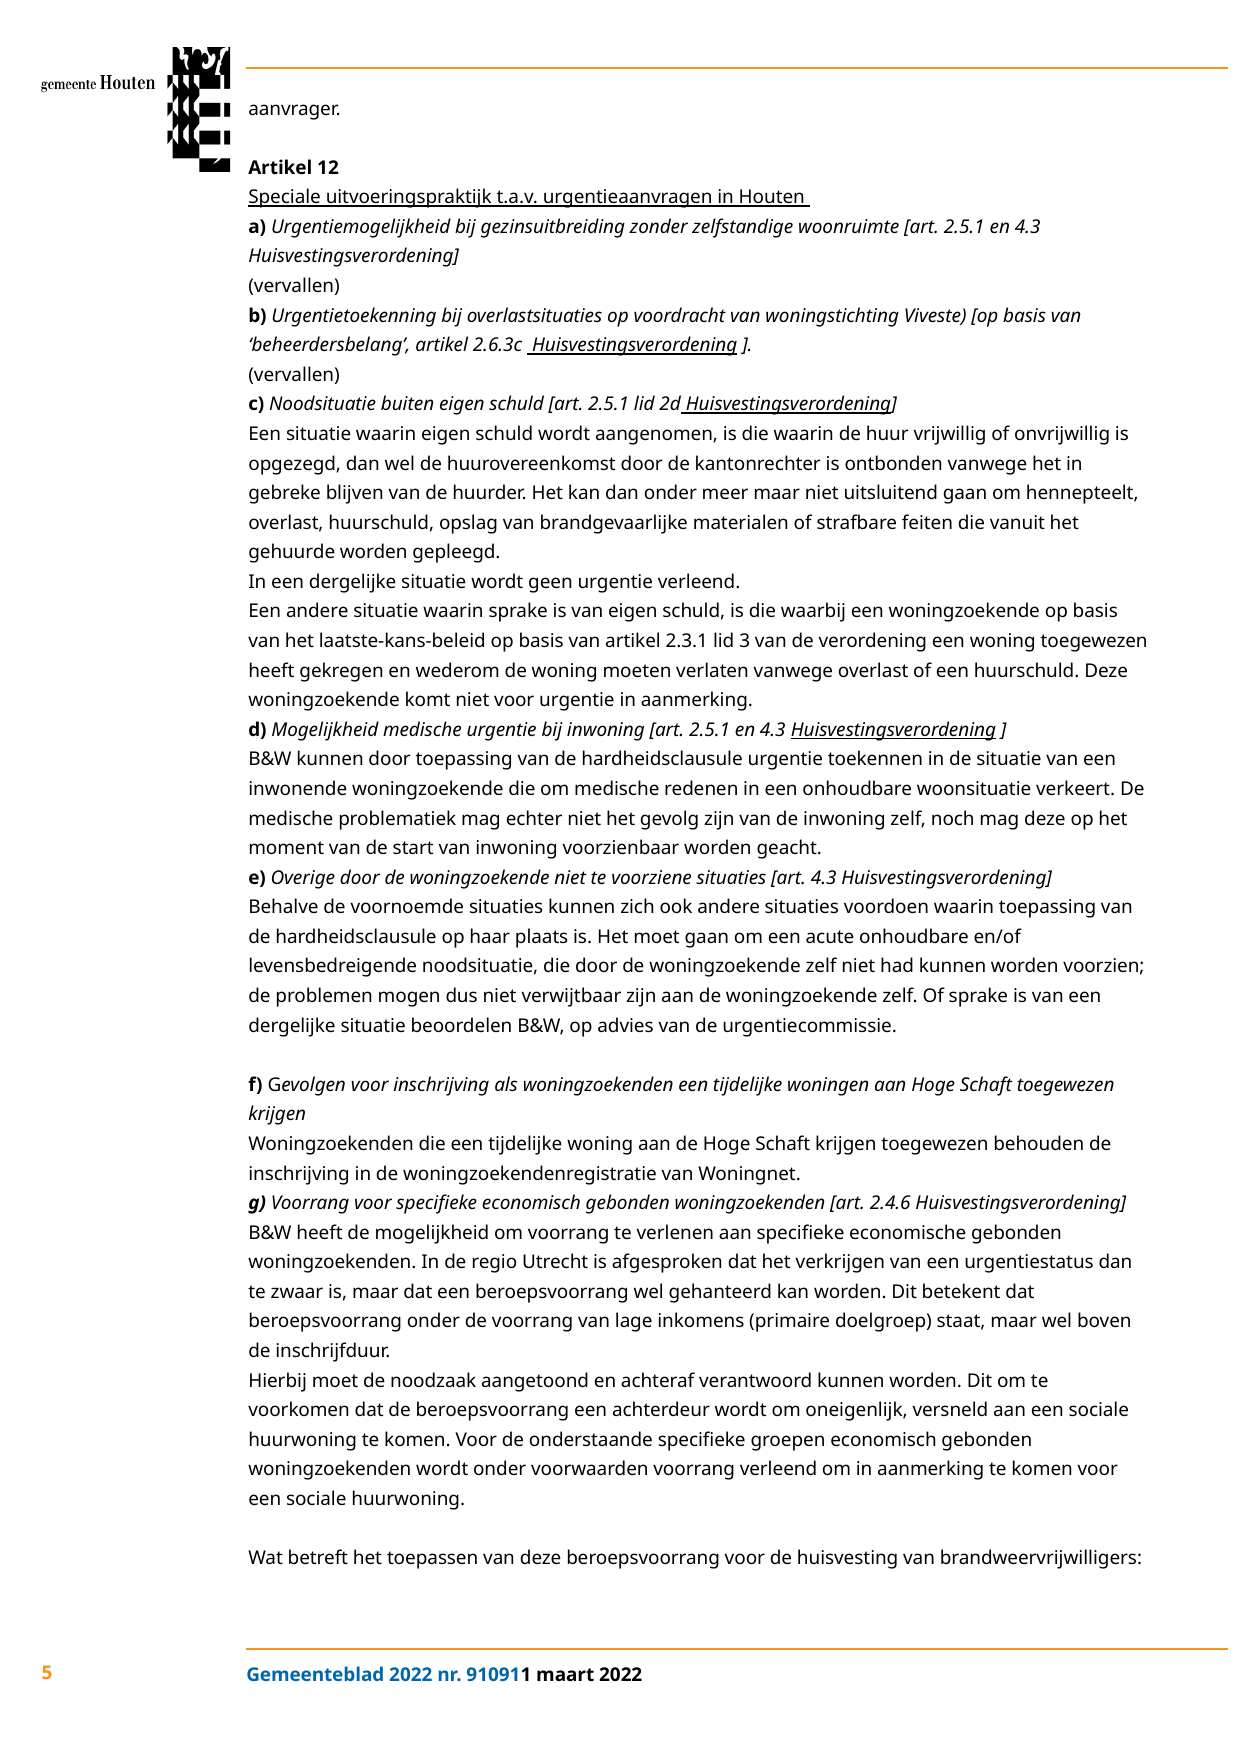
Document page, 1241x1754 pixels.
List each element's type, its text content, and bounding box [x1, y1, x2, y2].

text B&W kunnen door toepassing van de hardheidsclausule urgentie toekennen in de situatie van een inwonende woningzoekende die om medische redenen in een onhoudbare woonsituatie verkeert. De medische problematiek mag echter niet het gevolg zijn van de inwoning zelf, noch mag deze op het moment van de start van inwoning voorzienbaar worden geacht. [248, 746, 1152, 860]
text b) Urgentietoekenning bij overlastsituaties op voordracht van woningstichting Viveste) [op basis van ‘beheerdersbelang’, artikel 2.6.3c Huisvestingsverordening ]. [248, 302, 1152, 357]
text a) Urgentiemogelijkheid bij gezinsuitbreiding zonder zelfstandige woonruimte [art. 2.5.1 en 4.3 Huisvestingsverordening] [248, 213, 1152, 268]
text e) Overige door de woningzoekende niet te voorziene situaties [art. 4.3 Huisvestingsverordening] [248, 864, 1152, 890]
text c) Noodsituatie buiten eigen schuld [art. 2.5.1 lid 2d Huisvestingsverordening] [248, 391, 1152, 416]
text g) Voorrang voor specifieke economisch gebonden woningzoekenden [art. 2.4.6 Huisvestingsverordening] [248, 1189, 1152, 1215]
text Artikel 12 [248, 154, 1152, 180]
text d) Mogelijkheid medische urgentie bij inwoning [art. 2.5.1 en 4.3 Huisvestingsverordening ] [248, 716, 1152, 742]
text Speciale uitvoeringspraktijk t.a.v. urgentieaanvragen in Houten [248, 183, 1152, 209]
text f) Gevolgen voor inschrijving als woningzoekenden een tijdelijke woningen aan Hoge Schaft toegewezen krijgen [248, 1071, 1152, 1126]
text B&W heeft de mogelijkheid om voorrang te verlenen aan specifieke economische gebonden woningzoekenden. In de regio Utrecht is afgesproken dat het verkrijgen van een urgentiestatus dan te zwaar is, maar dat een beroepsvoorrang wel gehanteerd kan worden. Dit betekent dat beroepsvoorrang onder de voorrang van lage inkomens (primaire doelgroep) staat, maar wel boven de inschrijfduur. [248, 1219, 1152, 1363]
text Een andere situatie waarin sprake is van eigen schuld, is die waarbij een woningzoekende op basis van het laatste-kans-beleid op basis van artikel 2.3.1 lid 3 van de verordening een woning toegewezen heeft gekregen en wederom de woning moeten verlaten vanwege overlast of een huurschuld. Deze woningzoekende komt niet voor urgentie in aanmerking. [248, 598, 1152, 712]
text Hierbij moet de noodzaak aangetoond en achteraf verantwoord kunnen worden. Dit om te voorkomen dat de beroepsvoorrang een achterdeur wordt om oneigenlijk, versneld aan een sociale huurwoning te komen. Voor de onderstaande specifieke groepen economisch gebonden woningzoekenden wordt onder voorwaarden voorrang verleend om in aanmerking te komen voor een sociale huurwoning. [248, 1367, 1152, 1511]
text Een situatie waarin eigen schuld wordt aangenomen, is die waarin de huur vrijwillig of onvrijwillig is opgezegd, dan wel de huurovereenkomst door de kantonrechter is ontbonden vanwege het in gebreke blijven van de huurder. Het kan dan onder meer maar niet uitsluitend gaan om hennepteelt, overlast, huurschuld, opslag van brandgevaarlijke materialen of strafbare feiten die vanuit het gehuurde worden gepleegd. [248, 420, 1152, 564]
text (vervallen) [248, 361, 1152, 387]
text Wat betreft het toepassen van deze beroepsvoorrang voor de huisvesting van brandweervrijwilligers: [248, 1544, 1152, 1570]
text Woningzoekenden die een tijdelijke woning aan de Hoge Schaft krijgen toegewezen behouden de inschrijving in de woningzoekendenregistratie van Woningnet. [248, 1130, 1152, 1186]
text Behalve de voornoemde situaties kunnen zich ook andere situaties voordoen waarin toepassing van de hardheidsclausule op haar plaats is. Het moet gaan om een acute onhoudbare en/of levensbedreigende noodsituatie, die door de woningzoekende zelf niet had kunnen worden voorzien; de problemen mogen dus niet verwijtbaar zijn aan de woningzoekende zelf. Of sprake is van een dergelijke situatie beoordelen B&W, op advies van de urgentiecommissie. [248, 893, 1152, 1038]
text aanvrager. [248, 95, 1152, 121]
text In een dergelijke situatie wordt geen urgentie verleend. [248, 568, 1152, 594]
text (vervallen) [248, 272, 1152, 298]
picture [41, 47, 231, 172]
